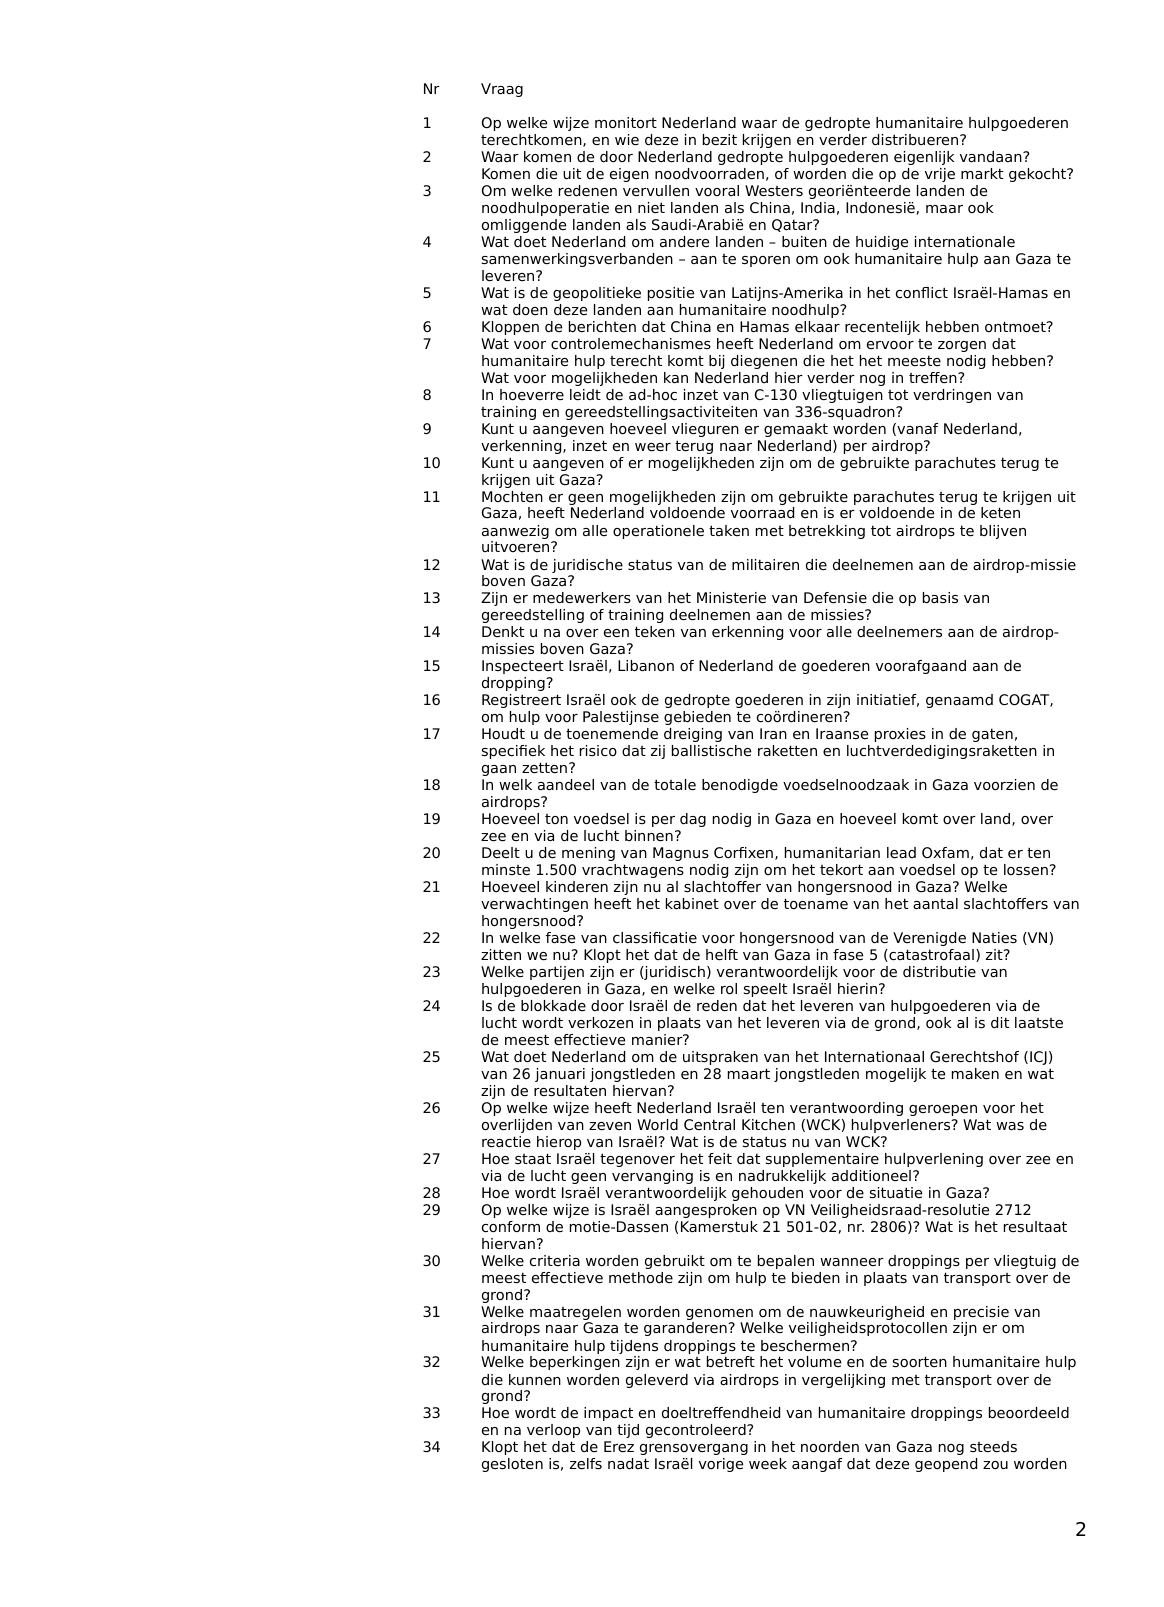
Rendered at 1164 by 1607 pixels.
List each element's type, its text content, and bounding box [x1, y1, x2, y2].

table_cell 11 [422, 489, 475, 556]
table_cell In welke fase van classificatie voor hongersnood van de Verenigde Naties (VN) zitten we nu? Klopt het dat de helft van Gaza in fase 5 (catastrofaal) zit? [475, 930, 1087, 964]
table_cell Wat is de geopolitieke positie van Latijns-Amerika in het conflict Israël-Hamas en wat doen deze landen aan humanitaire noodhulp? [475, 285, 1087, 319]
table_cell Hoe wordt Israël verantwoordelijk gehouden voor de situatie in Gaza? [475, 1185, 1087, 1202]
table_header Nr [422, 81, 475, 98]
table_cell 32 [422, 1354, 475, 1405]
table_cell 33 [422, 1405, 475, 1439]
table_cell Wat doet Nederland om andere landen – buiten de huidige internationale samenwerkingsverbanden – aan te sporen om ook humanitaire hulp aan Gaza te leveren? [475, 234, 1087, 285]
table_cell 26 [422, 1100, 475, 1151]
table_cell 4 [422, 234, 475, 285]
table_cell Hoe staat Israël tegenover het feit dat supplementaire hulpverlening over zee en via de lucht geen vervanging is en nadrukkelijk additioneel? [475, 1151, 1087, 1184]
table_cell 16 [422, 692, 475, 726]
table_cell 7 [422, 336, 475, 387]
table_cell 18 [422, 777, 475, 811]
table_cell Wat voor controlemechanismes heeft Nederland om ervoor te zorgen dat humanitaire hulp terecht komt bij diegenen die het het meeste nodig hebben? Wat voor mogelijkheden kan Nederland hier verder nog in treffen? [475, 336, 1087, 387]
table_cell 22 [422, 930, 475, 964]
table_cell 9 [422, 421, 475, 454]
table_cell [422, 98, 475, 115]
table_cell 5 [422, 285, 475, 319]
table_header Vraag [475, 81, 1087, 98]
table_cell Kloppen de berichten dat China en Hamas elkaar recentelijk hebben ontmoet? [475, 319, 1087, 336]
table_cell Welke partijen zijn er (juridisch) verantwoordelijk voor de distributie van hulpgoederen in Gaza, en welke rol speelt Israël hierin? [475, 964, 1087, 998]
table_cell 27 [422, 1151, 475, 1184]
table_cell Welke maatregelen worden genomen om de nauwkeurigheid en precisie van airdrops naar Gaza te garanderen? Welke veiligheidsprotocollen zijn er om humanitaire hulp tijdens droppings te beschermen? [475, 1304, 1087, 1354]
table_cell 8 [422, 387, 475, 421]
table_cell 1 [422, 115, 475, 149]
table_cell Op welke wijze is Israël aangesproken op VN Veiligheidsraad-resolutie 2712 conform de motie-Dassen (Kamerstuk 21 501-02, nr. 2806)? Wat is het resultaat hiervan? [475, 1202, 1087, 1252]
table_cell Denkt u na over een teken van erkenning voor alle deelnemers aan de airdrop-missies boven Gaza? [475, 624, 1087, 658]
table_cell 10 [422, 455, 475, 488]
table_cell Registreert Israël ook de gedropte goederen in zijn initiatief, genaamd COGAT, om hulp voor Palestijnse gebieden te coördineren? [475, 692, 1087, 726]
table_cell Is de blokkade door Israël de reden dat het leveren van hulpgoederen via de lucht wordt verkozen in plaats van het leveren via de grond, ook al is dit laatste de meest effectieve manier? [475, 998, 1087, 1049]
table_cell 20 [422, 845, 475, 879]
table_cell Hoe wordt de impact en doeltreffendheid van humanitaire droppings beoordeeld en na verloop van tijd gecontroleerd? [475, 1405, 1087, 1439]
table_cell [475, 98, 1087, 115]
table_cell Wat doet Nederland om de uitspraken van het Internationaal Gerechtshof (ICJ) van 26 januari jongstleden en 28 maart jongstleden mogelijk te maken en wat zijn de resultaten hiervan? [475, 1049, 1087, 1100]
table_cell Inspecteert Israël, Libanon of Nederland de goederen voorafgaand aan de dropping? [475, 658, 1087, 692]
table_cell 28 [422, 1185, 475, 1202]
table_cell 21 [422, 879, 475, 930]
table_cell 12 [422, 556, 475, 590]
table_cell Mochten er geen mogelijkheden zijn om gebruikte parachutes terug te krijgen uit Gaza, heeft Nederland voldoende voorraad en is er voldoende in de keten aanwezig om alle operationele taken met betrekking tot airdrops te blijven uitvoeren? [475, 489, 1087, 556]
table_cell Welke beperkingen zijn er wat betreft het volume en de soorten humanitaire hulp die kunnen worden geleverd via airdrops in vergelijking met transport over de grond? [475, 1354, 1087, 1405]
table_cell Deelt u de mening van Magnus Corfixen, humanitarian lead Oxfam, dat er ten minste 1.500 vrachtwagens nodig zijn om het tekort aan voedsel op te lossen? [475, 845, 1087, 879]
table_cell 6 [422, 319, 475, 336]
table_cell Op welke wijze monitort Nederland waar de gedropte humanitaire hulpgoederen terechtkomen, en wie deze in bezit krijgen en verder distribueren? [475, 115, 1087, 149]
table_cell 31 [422, 1304, 475, 1354]
table_cell 34 [422, 1439, 475, 1473]
table_cell Zijn er medewerkers van het Ministerie van Defensie die op basis van gereedstelling of training deelnemen aan de missies? [475, 590, 1087, 624]
table_cell 23 [422, 964, 475, 998]
table_cell 19 [422, 811, 475, 845]
table_cell 14 [422, 624, 475, 658]
table_cell Hoeveel ton voedsel is per dag nodig in Gaza en hoeveel komt over land, over zee en via de lucht binnen? [475, 811, 1087, 845]
table_cell 2 [422, 149, 475, 183]
table_cell 17 [422, 726, 475, 777]
table_cell Welke criteria worden gebruikt om te bepalen wanneer droppings per vliegtuig de meest effectieve methode zijn om hulp te bieden in plaats van transport over de grond? [475, 1253, 1087, 1303]
table_cell In hoeverre leidt de ad-hoc inzet van C-130 vliegtuigen tot verdringen van training en gereedstellingsactiviteiten van 336-squadron? [475, 387, 1087, 421]
table_cell 24 [422, 998, 475, 1049]
table_cell 30 [422, 1253, 475, 1303]
table_cell 13 [422, 590, 475, 624]
table_cell Kunt u aangeven hoeveel vlieguren er gemaakt worden (vanaf Nederland, verkenning, inzet en weer terug naar Nederland) per airdrop? [475, 421, 1087, 454]
table_cell Kunt u aangeven of er mogelijkheden zijn om de gebruikte parachutes terug te krijgen uit Gaza? [475, 455, 1087, 488]
table_cell Om welke redenen vervullen vooral Westers georiënteerde landen de noodhulpoperatie en niet landen als China, India, Indonesië, maar ook omliggende landen als Saudi-Arabië en Qatar? [475, 183, 1087, 234]
table_cell 25 [422, 1049, 475, 1100]
table_cell Hoeveel kinderen zijn nu al slachtoffer van hongersnood in Gaza? Welke verwachtingen heeft het kabinet over de toename van het aantal slachtoffers van hongersnood? [475, 879, 1087, 930]
table_cell Klopt het dat de Erez grensovergang in het noorden van Gaza nog steeds gesloten is, zelfs nadat Israël vorige week aangaf dat deze geopend zou worden [475, 1439, 1087, 1473]
table_cell Op welke wijze heeft Nederland Israël ten verantwoording geroepen voor het overlijden van zeven World Central Kitchen (WCK) hulpverleners? Wat was de reactie hierop van Israël? Wat is de status nu van WCK? [475, 1100, 1087, 1151]
table_cell 15 [422, 658, 475, 692]
table_cell Houdt u de toenemende dreiging van Iran en Iraanse proxies in de gaten, specifiek het risico dat zij ballistische raketten en luchtverdedigingsraketten in gaan zetten? [475, 726, 1087, 777]
table_cell Waar komen de door Nederland gedropte hulpgoederen eigenlijk vandaan? Komen die uit de eigen noodvoorraden, of worden die op de vrije markt gekocht? [475, 149, 1087, 183]
table_cell In welk aandeel van de totale benodigde voedselnoodzaak in Gaza voorzien de airdrops? [475, 777, 1087, 811]
table_cell 3 [422, 183, 475, 234]
table_cell Wat is de juridische status van de militairen die deelnemen aan de airdrop-missie boven Gaza? [475, 556, 1087, 590]
table_cell 29 [422, 1202, 475, 1252]
